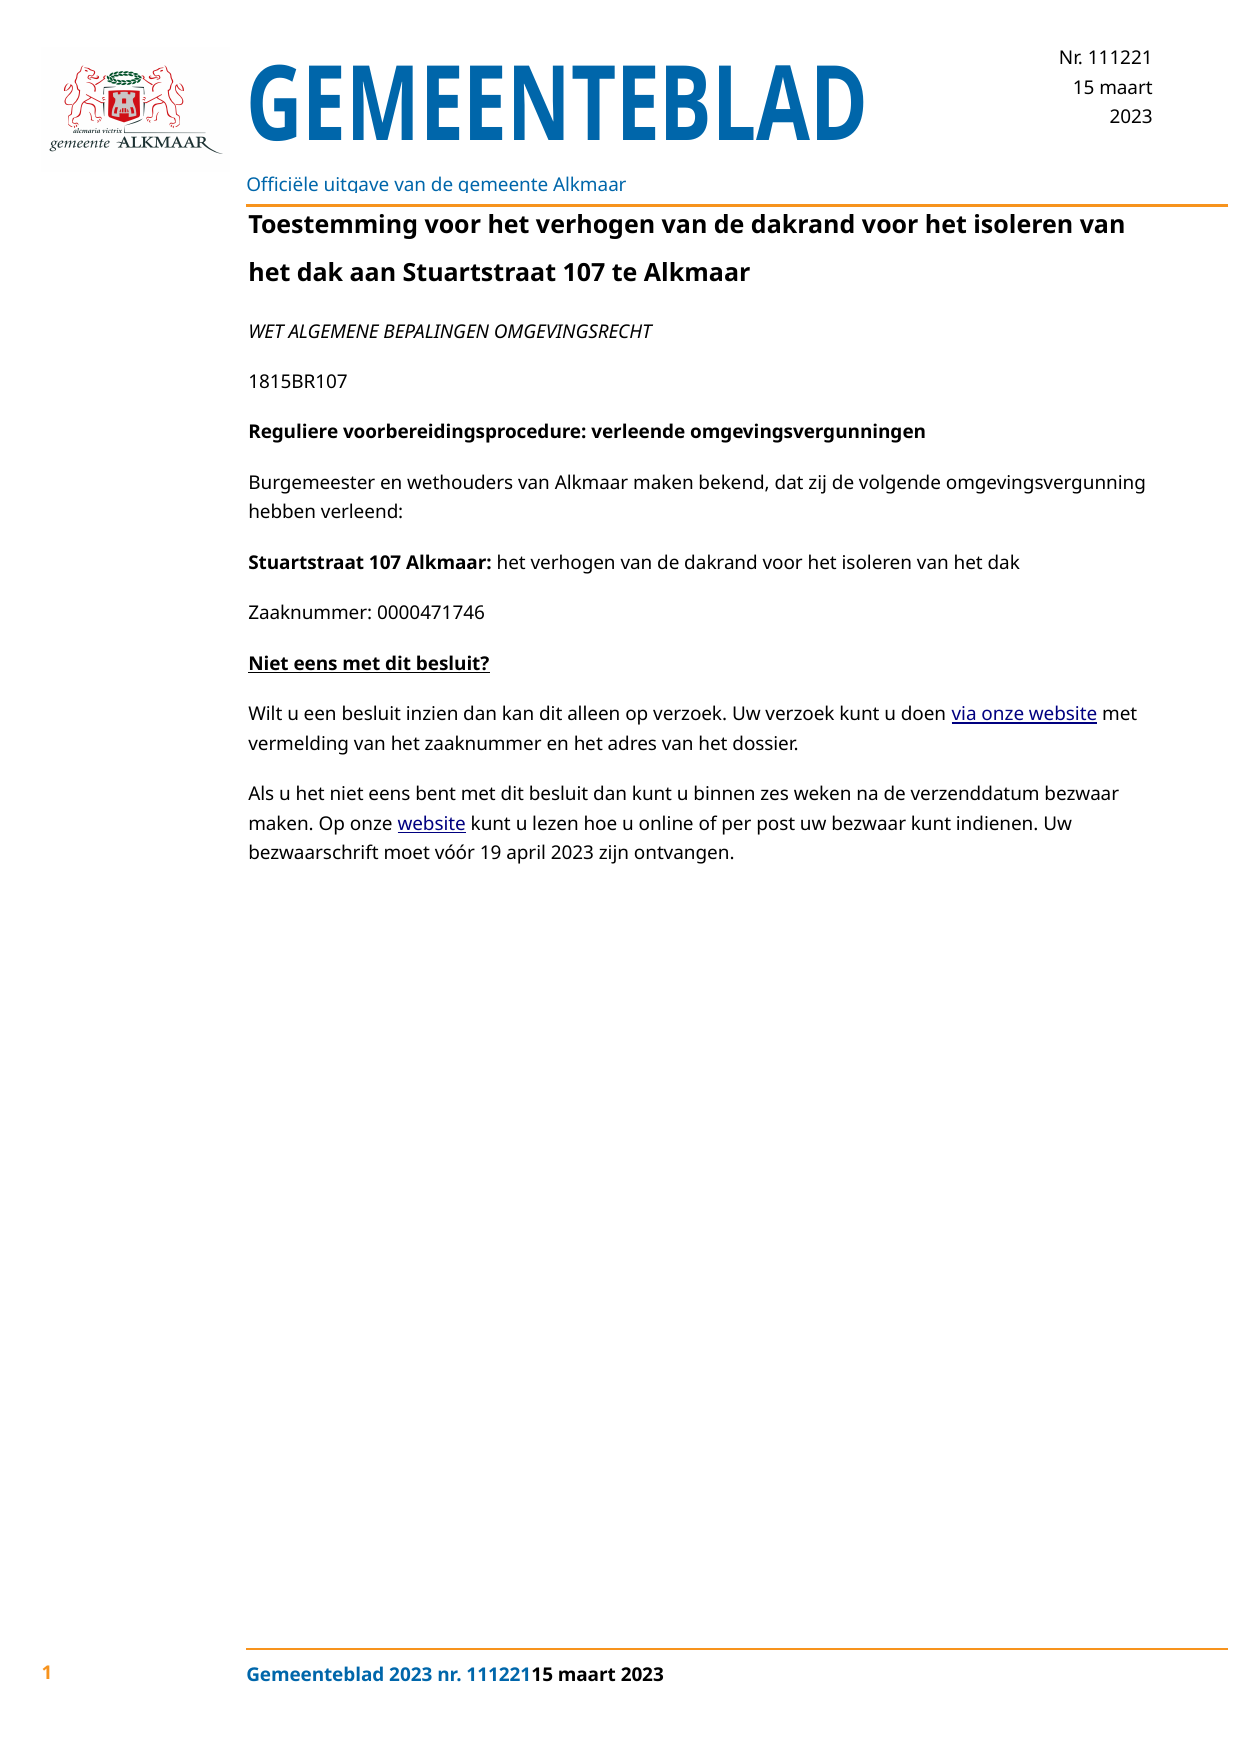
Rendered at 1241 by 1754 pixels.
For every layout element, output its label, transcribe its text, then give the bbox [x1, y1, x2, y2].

text Stuartstraat 107 Alkmaar: het verhogen van de dakrand voor het isoleren van het dak [248, 549, 1152, 575]
picture [41, 47, 231, 172]
text Niet eens met dit besluit? [248, 650, 1152, 676]
text Zaaknummer: 0000471746 [248, 599, 1152, 625]
text Reguliere voorbereidingsprocedure: verleende omgevingsvergunningen [248, 419, 1152, 444]
text Als u het niet eens bent met dit besluit dan kunt u binnen zes weken na de verzenddatum bezwaar maken. Op onze website kunt u lezen hoe u online of per post uw bezwaar kunt indienen. Uw bezwaarschrift moet vóór 19 april 2023 zijn ontvangen. [248, 780, 1152, 865]
text Toestemming voor het verhogen van de dakrand voor het isoleren van het dak aan Stuartstraat 107 te Alkmaar [248, 207, 1152, 288]
text Burgemeester en wethouders van Alkmaar maken bekend, dat zij de volgende omgevingsvergunning hebben verleend: [248, 469, 1152, 524]
text 1815BR107 [248, 368, 1152, 394]
text Wilt u een besluit inzien dan kan dit alleen op verzoek. Uw verzoek kunt u doen via onze website met vermelding van het zaaknummer en het adres van het dossier. [248, 700, 1152, 756]
text WET ALGEMENE BEPALINGEN OMGEVINGSRECHT [248, 318, 1152, 344]
